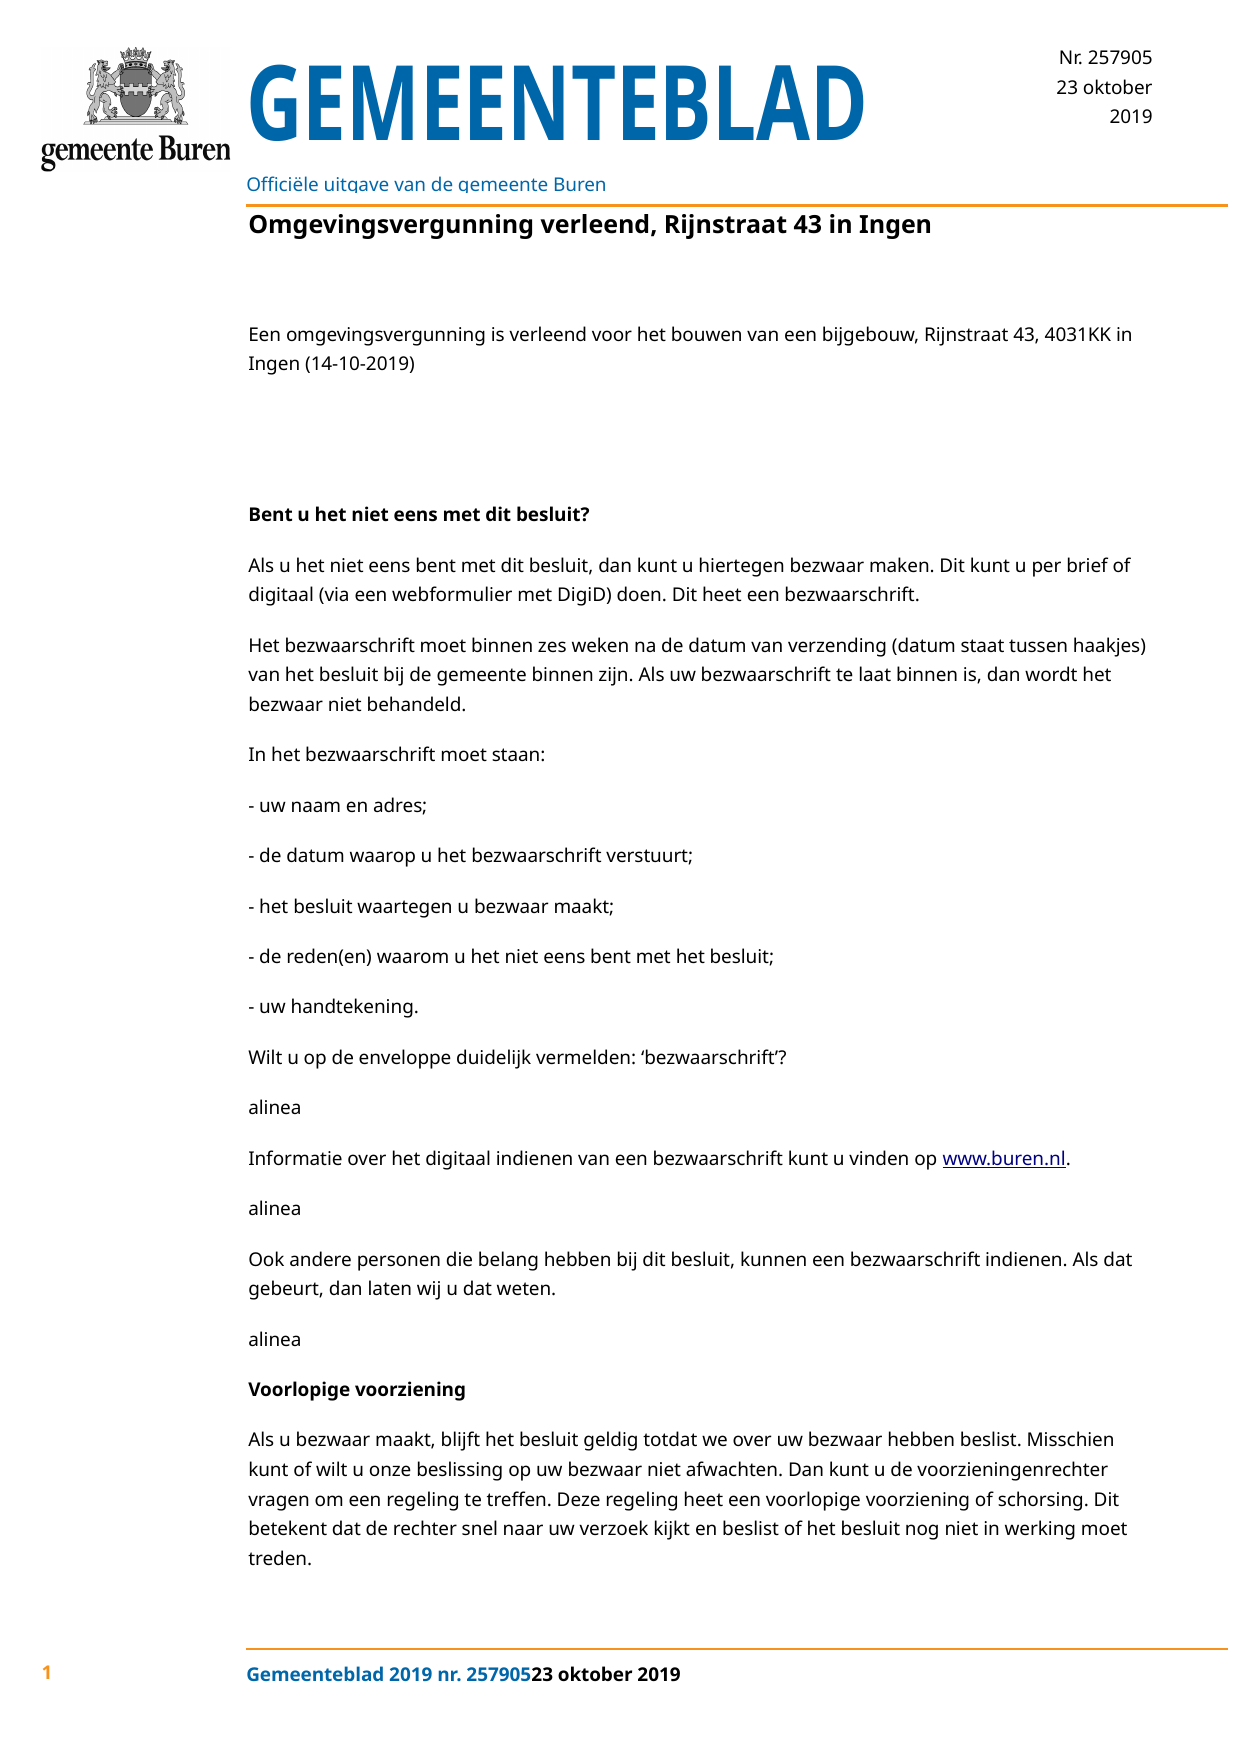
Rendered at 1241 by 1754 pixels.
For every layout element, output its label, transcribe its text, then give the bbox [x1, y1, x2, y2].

text alinea­ [248, 1326, 1152, 1351]
text - de reden(en) waarom u het niet eens bent met het besluit; [248, 943, 1152, 969]
text Ook andere personen die belang hebben bij dit besluit, kunnen een bezwaarschrift indienen. Als dat gebeurt, dan laten wij u dat weten. [248, 1246, 1152, 1301]
text In het bezwaarschrift moet staan: [248, 742, 1152, 767]
text Bent u het niet eens met dit besluit? [248, 502, 1152, 527]
text Informatie over het digitaal indienen van een bezwaarschrift kunt u vinden op www.buren.nl. [248, 1145, 1152, 1171]
text Voorlopige voorziening [248, 1376, 1152, 1402]
text - uw handtekening. [248, 994, 1152, 1019]
text Het bezwaarschrift moet binnen zes weken na de datum van verzending (datum staat tussen haakjes) van het besluit bij de gemeente binnen zijn. Als uw bezwaarschrift te laat binnen is, dan wordt het bezwaar niet behandeld. [248, 632, 1152, 717]
text Als u het niet eens bent met dit besluit, dan kunt u hiertegen bezwaar maken. Dit kunt u per brief of digitaal (via een webformulier met DigiD) doen. Dit heet een bezwaarschrift. [248, 552, 1152, 607]
text Omgevingsvergunning verleend, Rijnstraat 43 in Ingen [248, 207, 1152, 241]
text alinea­ [248, 1195, 1152, 1221]
text Een omgevingsvergunning is verleend voor het bouwen van een bijgebouw, Rijnstraat 43, 4031KK in Ingen (14-10-2019) [248, 321, 1152, 376]
text Als u bezwaar maakt, blijft het besluit geldig totdat we over uw bezwaar hebben beslist. Misschien kunt of wilt u onze beslissing op uw bezwaar niet afwachten. Dan kunt u de voorzieningenrechter vragen om een regeling te treffen. Deze regeling heet een voorlopige voorziening of schorsing. Dit betekent dat de rechter snel naar uw verzoek kijkt en beslist of het besluit nog niet in werking moet treden. [248, 1427, 1152, 1571]
text - de datum waarop u het bezwaarschrift verstuurt; [248, 842, 1152, 868]
text - het besluit waartegen u bezwaar maakt; [248, 893, 1152, 918]
text - uw naam en adres; [248, 792, 1152, 818]
text alinea­ [248, 1094, 1152, 1120]
picture [41, 47, 231, 172]
text Wilt u op de enveloppe duidelijk vermelden: ‘bezwaarschrift’? [248, 1044, 1152, 1070]
